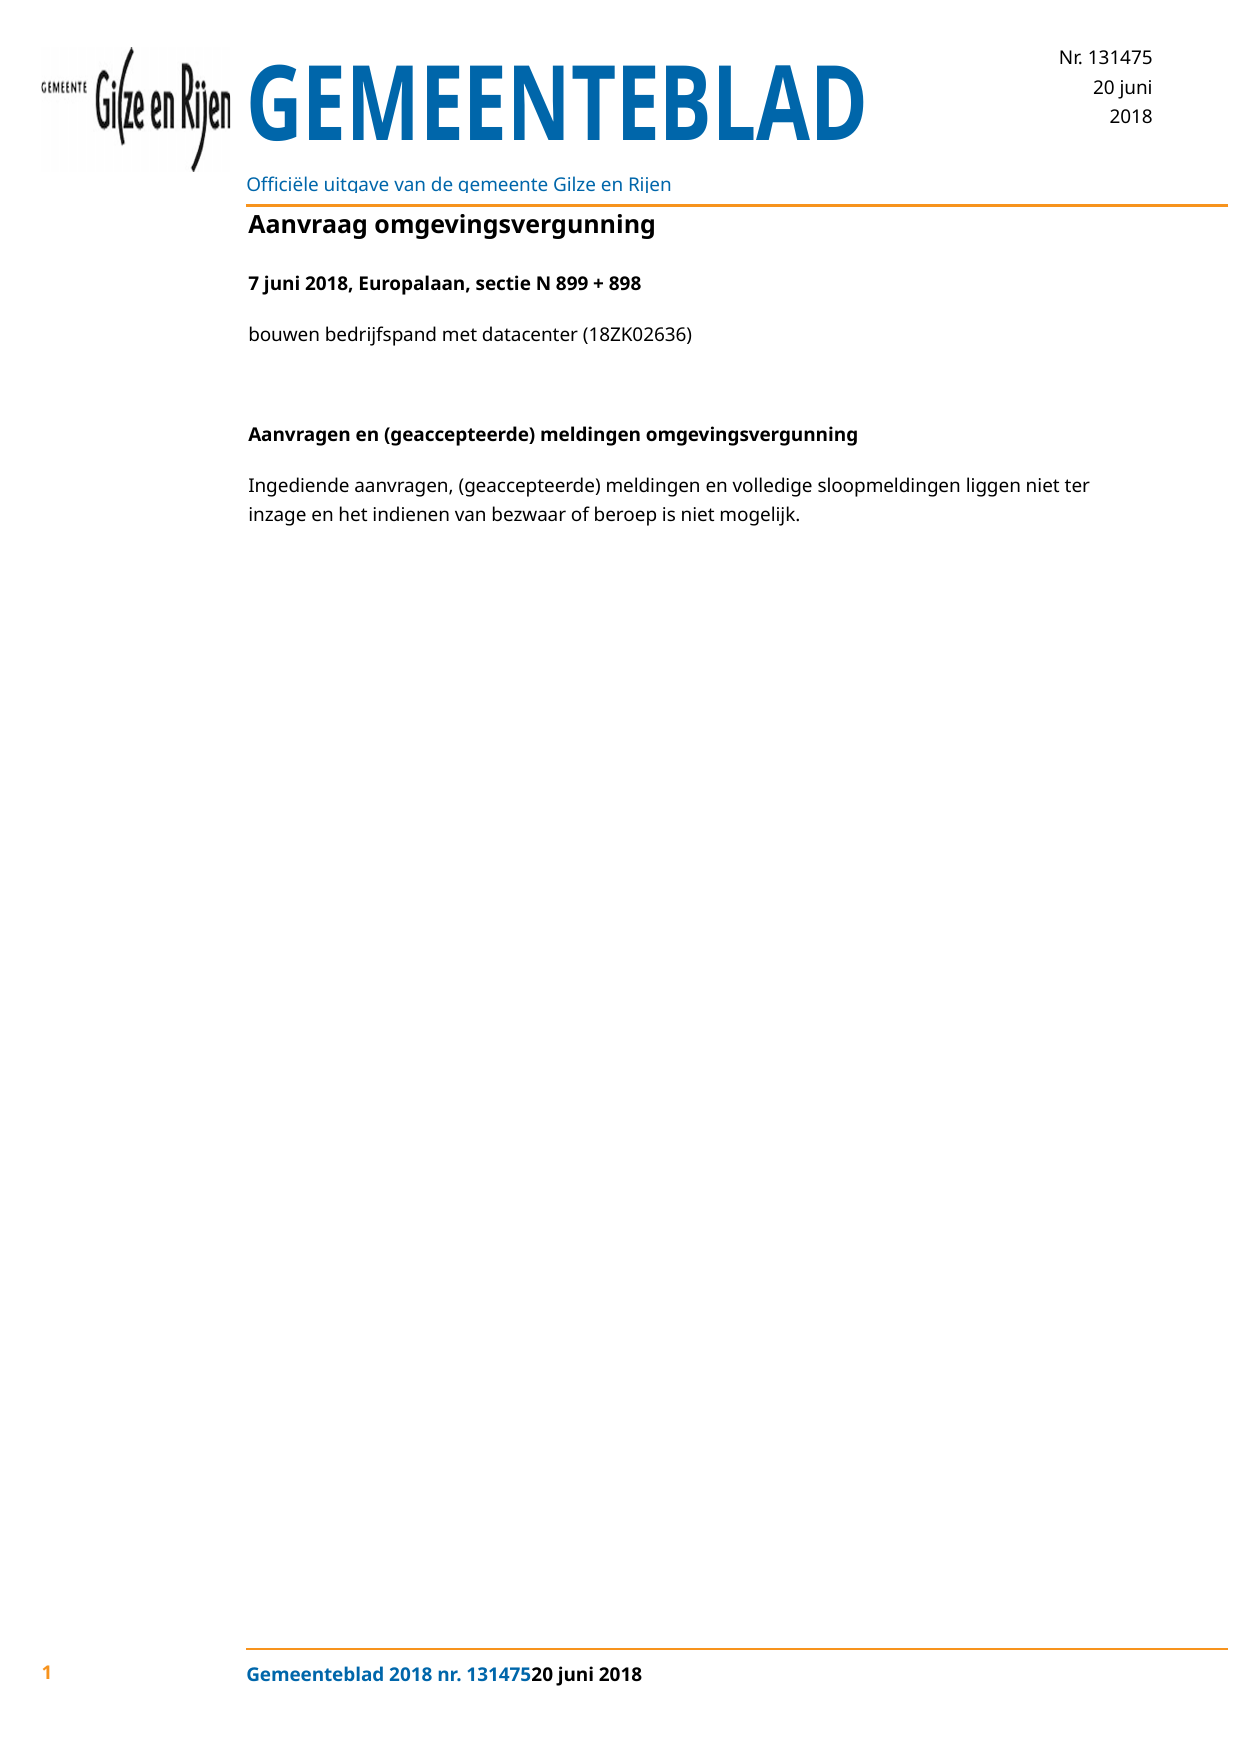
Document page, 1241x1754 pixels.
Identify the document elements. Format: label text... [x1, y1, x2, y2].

text Ingediende aanvragen, (geaccepteerde) meldingen en volledige sloopmeldingen liggen niet ter inzage en het indienen van bezwaar of beroep is niet mogelijk. [248, 472, 1152, 527]
text 7 juni 2018, Europalaan, sectie N 899 + 898 [248, 270, 1152, 296]
picture [41, 47, 231, 172]
text Aanvraag omgevingsvergunning [248, 207, 1152, 241]
text bouwen bedrijfspand met datacenter (18ZK02636) [248, 321, 1152, 346]
text Aanvragen en (geaccepteerde) meldingen omgevingsvergunning [248, 422, 1152, 447]
